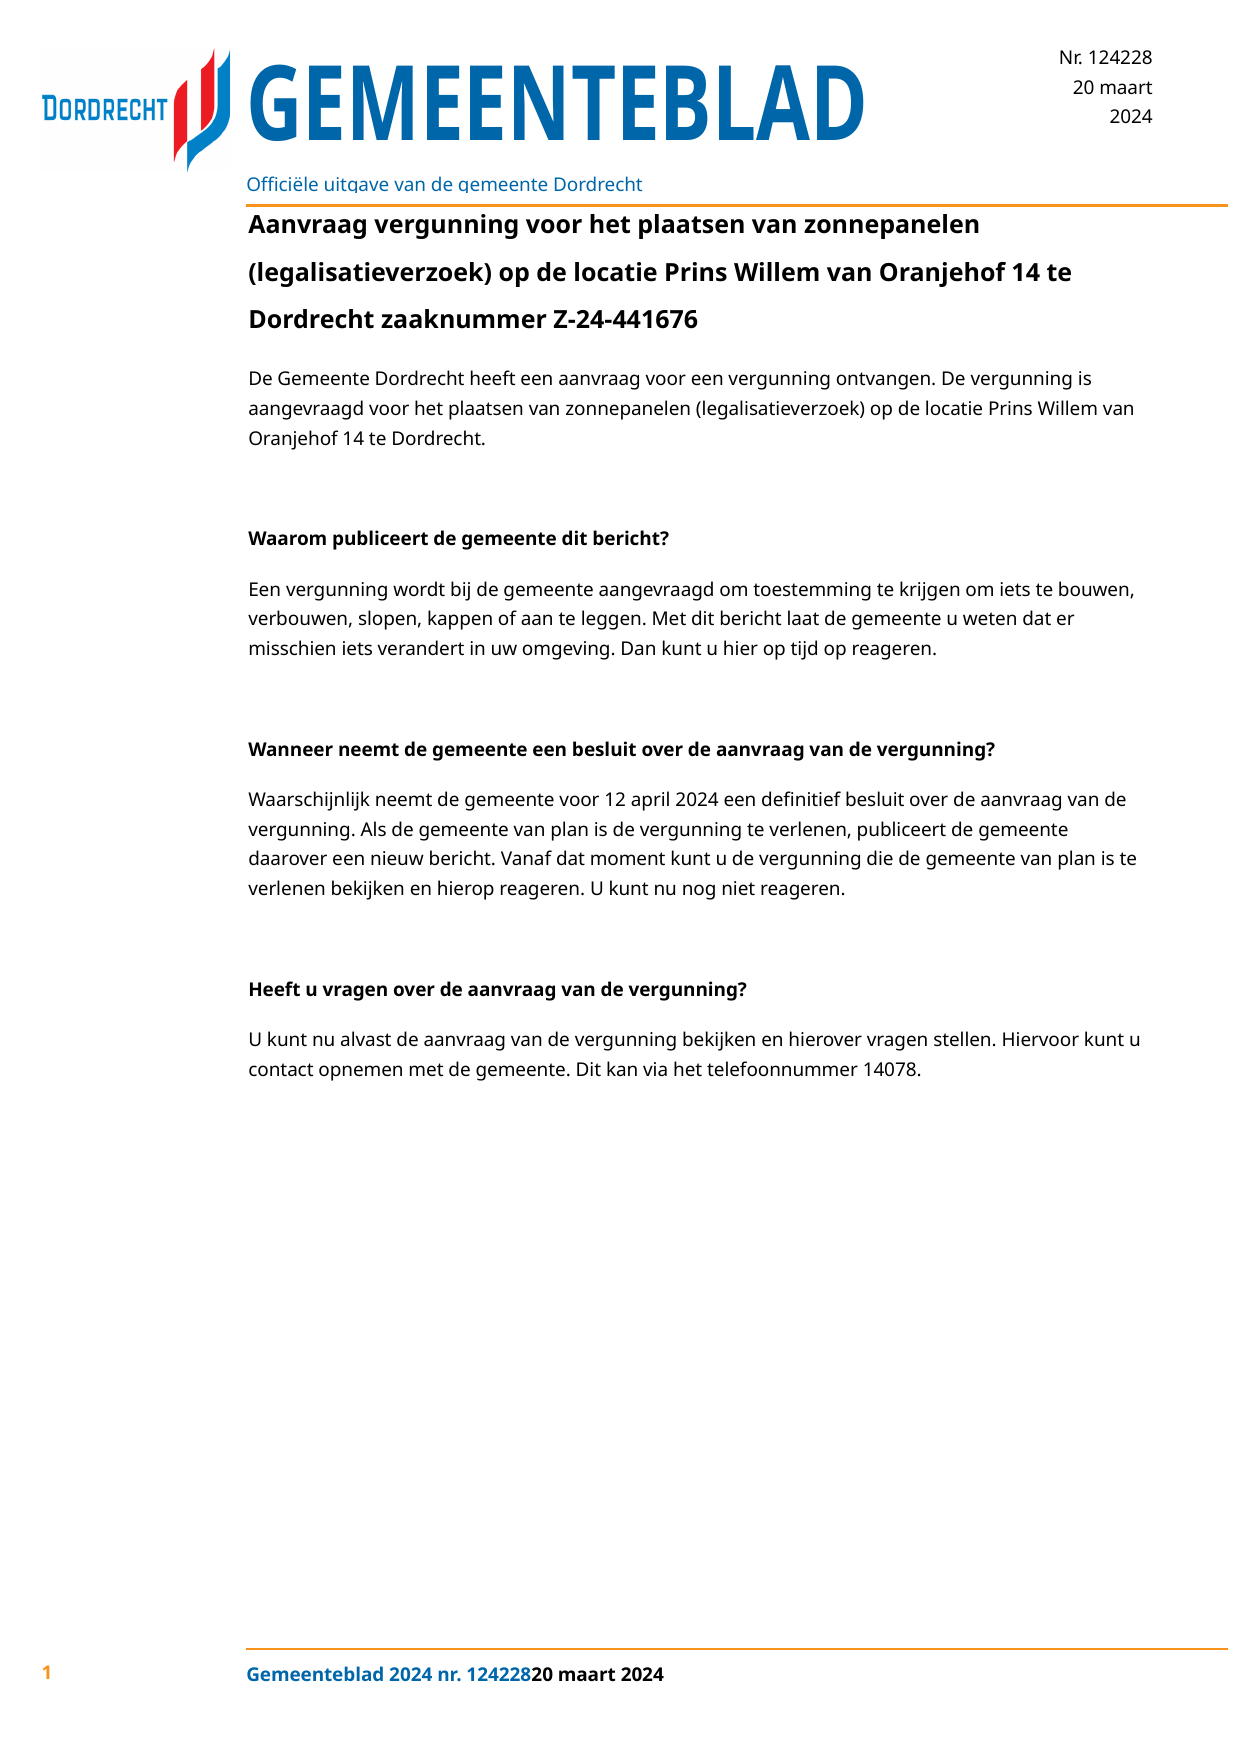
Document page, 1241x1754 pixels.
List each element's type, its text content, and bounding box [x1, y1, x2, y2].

text Waarschijnlijk neemt de gemeente voor 12 april 2024 een definitief besluit over de aanvraag van de vergunning. Als de gemeente van plan is de vergunning te verlenen, publiceert de gemeente daarover een nieuw bericht. Vanaf dat moment kunt u de vergunning die de gemeente van plan is te verlenen bekijken en hierop reageren. U kunt nu nog niet reageren. [248, 786, 1152, 901]
text Heeft u vragen over de aanvraag van de vergunning? [248, 976, 1152, 1002]
text Wanneer neemt de gemeente een besluit over de aanvraag van de vergunning? [248, 736, 1152, 762]
text De Gemeente Dordrecht heeft een aanvraag voor een vergunning ontvangen. De vergunning is aangevraagd voor het plaatsen van zonnepanelen (legalisatieverzoek) op de locatie Prins Willem van Oranjehof 14 te Dordrecht. [248, 366, 1152, 450]
text Een vergunning wordt bij de gemeente aangevraagd om toestemming te krijgen om iets te bouwen, verbouwen, slopen, kappen of aan te leggen. Met dit bericht laat de gemeente u weten dat er misschien iets verandert in uw omgeving. Dan kunt u hier op tijd op reageren. [248, 576, 1152, 661]
text Waarom publiceert de gemeente dit bericht? [248, 526, 1152, 551]
picture [41, 47, 231, 172]
text Aanvraag vergunning voor het plaatsen van zonnepanelen (legalisatieverzoek) op de locatie Prins Willem van Oranjehof 14 te Dordrecht zaaknummer Z-24-441676 [248, 207, 1152, 336]
text U kunt nu alvast de aanvraag van de vergunning bekijken en hierover vragen stellen. Hiervoor kunt u contact opnemen met de gemeente. Dit kan via het telefoonnummer 14078. [248, 1026, 1152, 1082]
